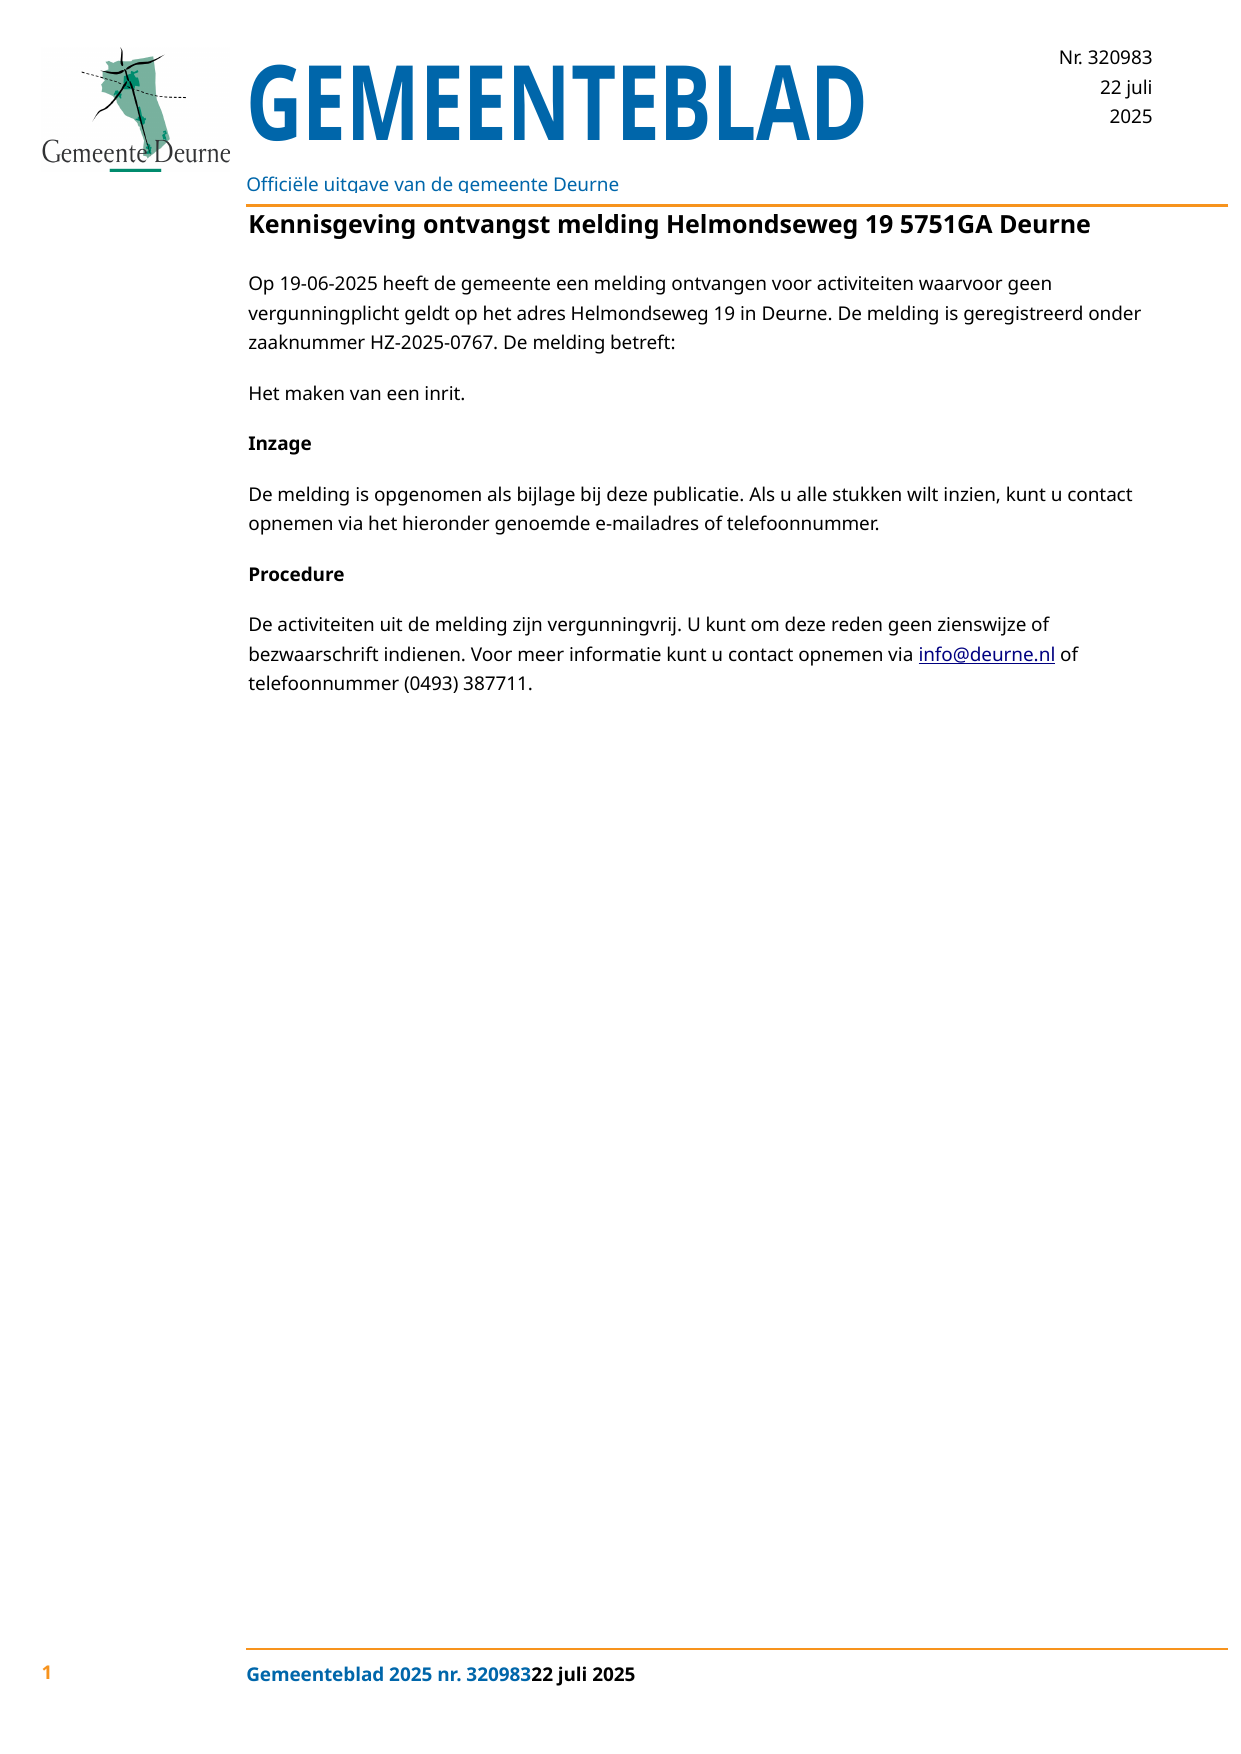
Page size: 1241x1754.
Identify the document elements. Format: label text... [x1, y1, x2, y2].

text Het maken van een inrit. [248, 380, 1152, 406]
text Inzage [248, 430, 1152, 456]
text Kennisgeving ontvangst melding Helmondseweg 19 5751GA Deurne [248, 207, 1152, 241]
picture [41, 47, 231, 172]
text De melding is opgenomen als bijlage bij deze publicatie. Als u alle stukken wilt inzien, kunt u contact opnemen via het hieronder genoemde e-mailadres of telefoonnummer. [248, 481, 1152, 536]
text Procedure [248, 561, 1152, 586]
text Op 19-06-2025 heeft de gemeente een melding ontvangen voor activiteiten waarvoor geen vergunningplicht geldt op het adres Helmondseweg 19 in Deurne. De melding is geregistreerd onder zaaknummer HZ-2025-0767. De melding betreft: [248, 270, 1152, 355]
text De activiteiten uit de melding zijn vergunningvrij. U kunt om deze reden geen zienswijze of bezwaarschrift indienen. Voor meer informatie kunt u contact opnemen via info@deurne.nl of telefoonnummer (0493) 387711. [248, 611, 1152, 696]
